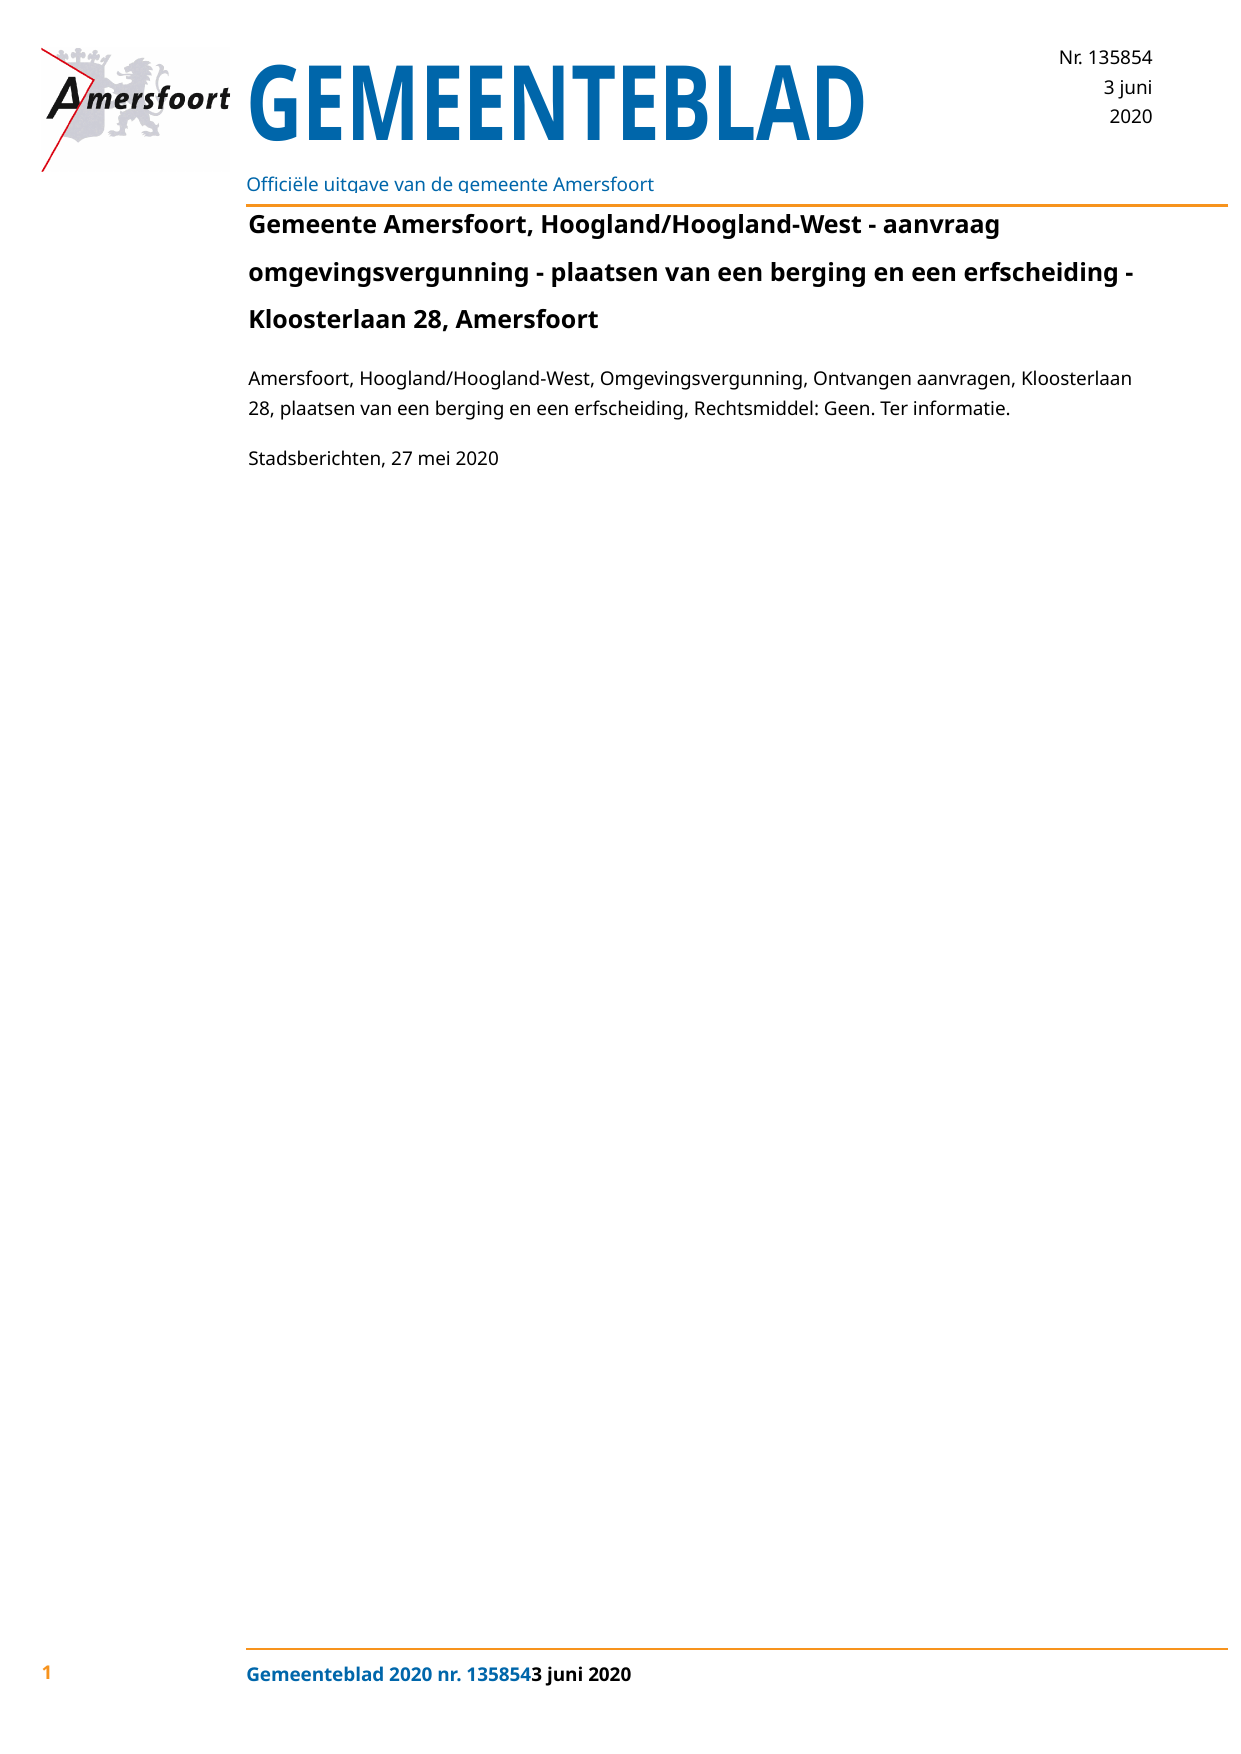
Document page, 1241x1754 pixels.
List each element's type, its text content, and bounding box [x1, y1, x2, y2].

text Gemeente Amersfoort, Hoogland/Hoogland-West - aanvraag omgevingsvergunning - plaatsen van een berging en een erfscheiding - Kloosterlaan 28, Amersfoort [248, 207, 1152, 336]
text Amersfoort, Hoogland/Hoogland-West, Omgevingsvergunning, Ontvangen aanvragen, Kloosterlaan 28, plaatsen van een berging en een erfscheiding, Rechtsmiddel: Geen. Ter informatie. [248, 366, 1152, 421]
picture [41, 47, 231, 172]
text Stadsberichten, 27 mei 2020 [248, 446, 1152, 471]
